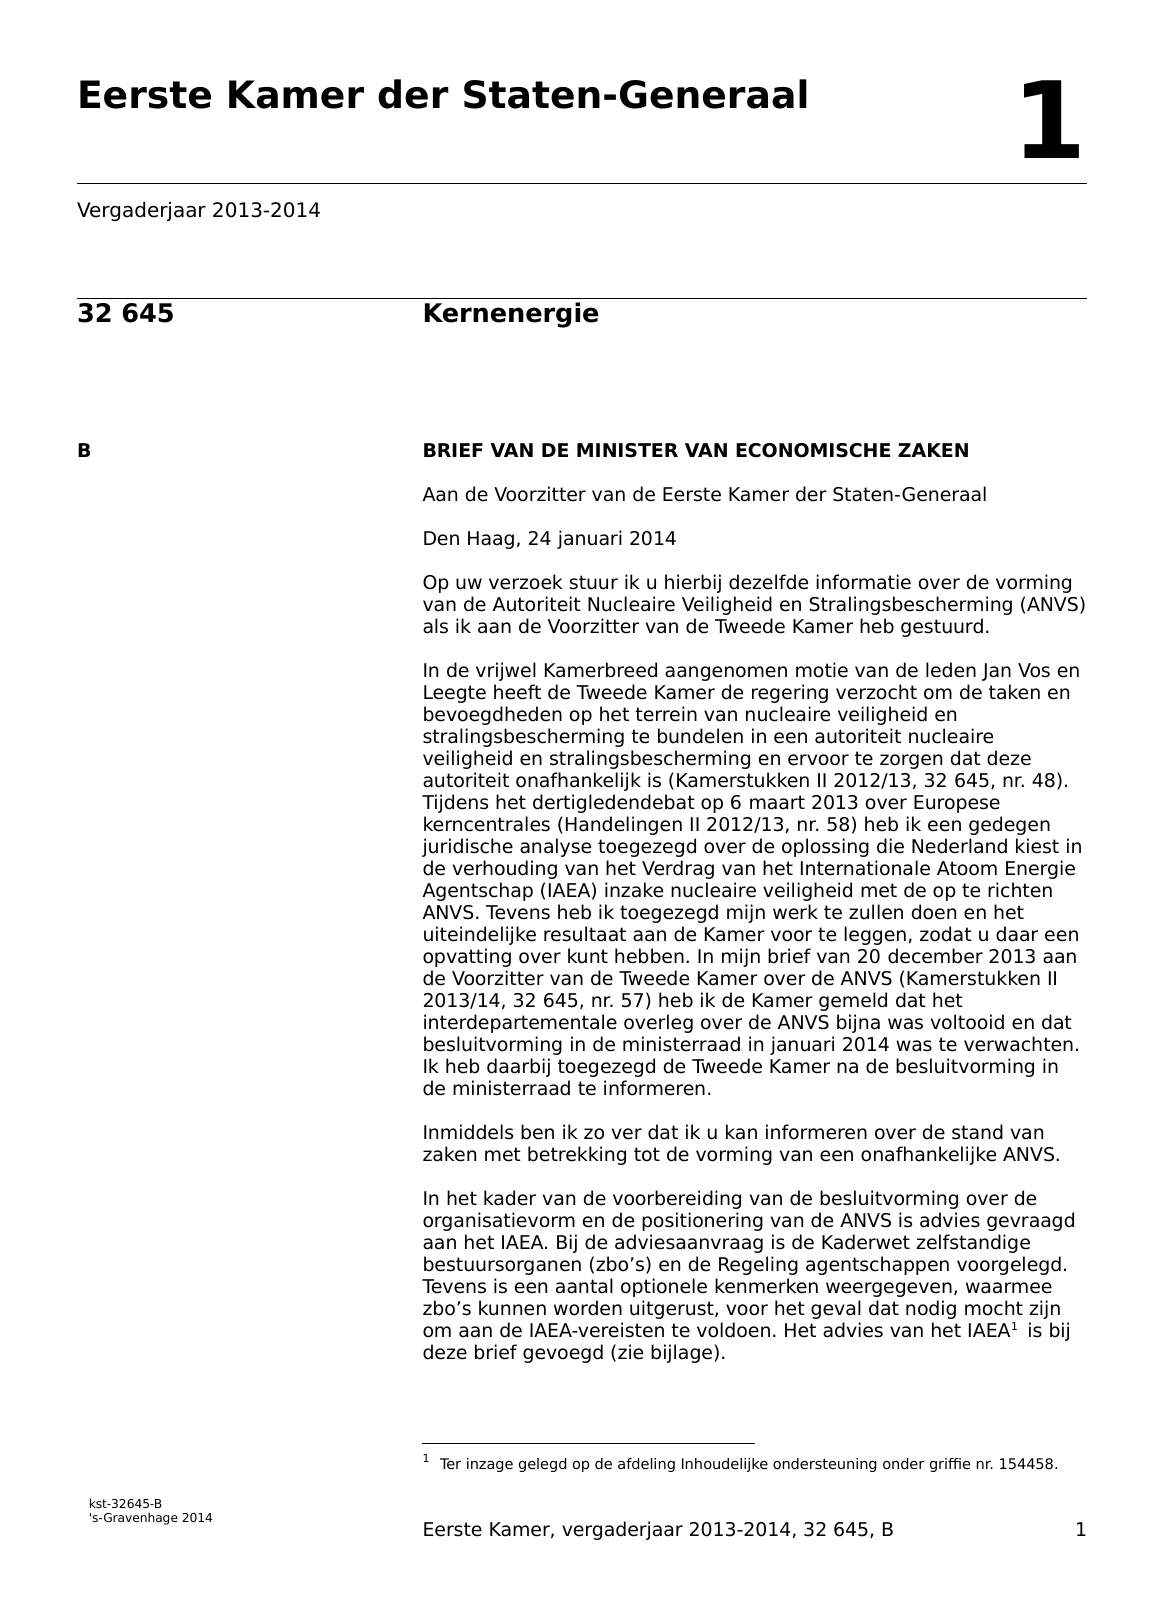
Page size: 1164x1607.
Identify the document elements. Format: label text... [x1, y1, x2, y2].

table_header 1 [886, 59, 1087, 183]
table_cell Vergaderjaar 2013-2014 [77, 184, 1087, 298]
text Op uw verzoek stuur ik u hierbij dezelfde informatie over de vorming van de Autoriteit Nucleaire Veiligheid en Stralingsbescherming (ANVS) als ik aan de Voorzitter van de Tweede Kamer heb gestuurd. [422, 572, 1087, 638]
text Aan de Voorzitter van de Eerste Kamer der Staten-Generaal [422, 484, 1087, 506]
text 's-Gravenhage 2014 [88, 1511, 323, 1525]
text Den Haag, 24 januari 2014 [422, 528, 1087, 550]
subtitle 32 645 Kernenergie [77, 299, 1087, 329]
text kst-32645-B [88, 1497, 323, 1511]
table_header Eerste Kamer der Staten-Generaal [77, 59, 886, 183]
text In het kader van de voorbereiding van de besluitvorming over de organisatievorm en de positionering van de ANVS is advies gevraagd aan het IAEA. Bij de adviesaanvraag is de Kaderwet zelfstandige bestuursorganen (zbo’s) en de Regeling agentschappen voorgelegd. Tevens is een aantal optionele kenmerken weergegeven, waarmee zbo’s kunnen worden uitgerust, voor het geval dat nodig mocht zijn om aan de IAEA-vereisten te voldoen. Het advies van het IAEA is bij deze brief gevoegd (zie bijlage). [422, 1188, 1087, 1364]
text Inmiddels ben ik zo ver dat ik u kan informeren over de stand van zaken met betrekking tot de vorming van een onafhankelijke ANVS. [422, 1122, 1087, 1166]
text Ter inzage gelegd op de afdeling Inhoudelijke ondersteuning onder griffie nr. 154458. [422, 1452, 1087, 1474]
subtitle B BRIEF VAN DE MINISTER VAN ECONOMISCHE ZAKEN [77, 440, 1087, 462]
text In de vrijwel Kamerbreed aangenomen motie van de leden Jan Vos en Leegte heeft de Tweede Kamer de regering verzocht om de taken en bevoegdheden op het terrein van nucleaire veiligheid en stralingsbescherming te bundelen in een autoriteit nucleaire veiligheid en stralingsbescherming en ervoor te zorgen dat deze autoriteit onafhankelijk is (Kamerstukken II 2012/13, 32 645, nr. 48). Tijdens het dertigledendebat op 6 maart 2013 over Europese kerncentrales (Handelingen II 2012/13, nr. 58) heb ik een gedegen juridische analyse toegezegd over de oplossing die Nederland kiest in de verhouding van het Verdrag van het Internationale Atoom Energie Agentschap (IAEA) inzake nucleaire veiligheid met de op te richten ANVS. Tevens heb ik toegezegd mijn werk te zullen doen en het uiteindelijke resultaat aan de Kamer voor te leggen, zodat u daar een opvatting over kunt hebben. In mijn brief van 20 december 2013 aan de Voorzitter van de Tweede Kamer over de ANVS (Kamerstukken II 2013/14, 32 645, nr. 57) heb ik de Kamer gemeld dat het interdepartementale overleg over de ANVS bijna was voltooid en dat besluitvorming in de ministerraad in januari 2014 was te verwachten. Ik heb daarbij toegezegd de Tweede Kamer na de besluitvorming in de ministerraad te informeren. [422, 660, 1087, 1100]
